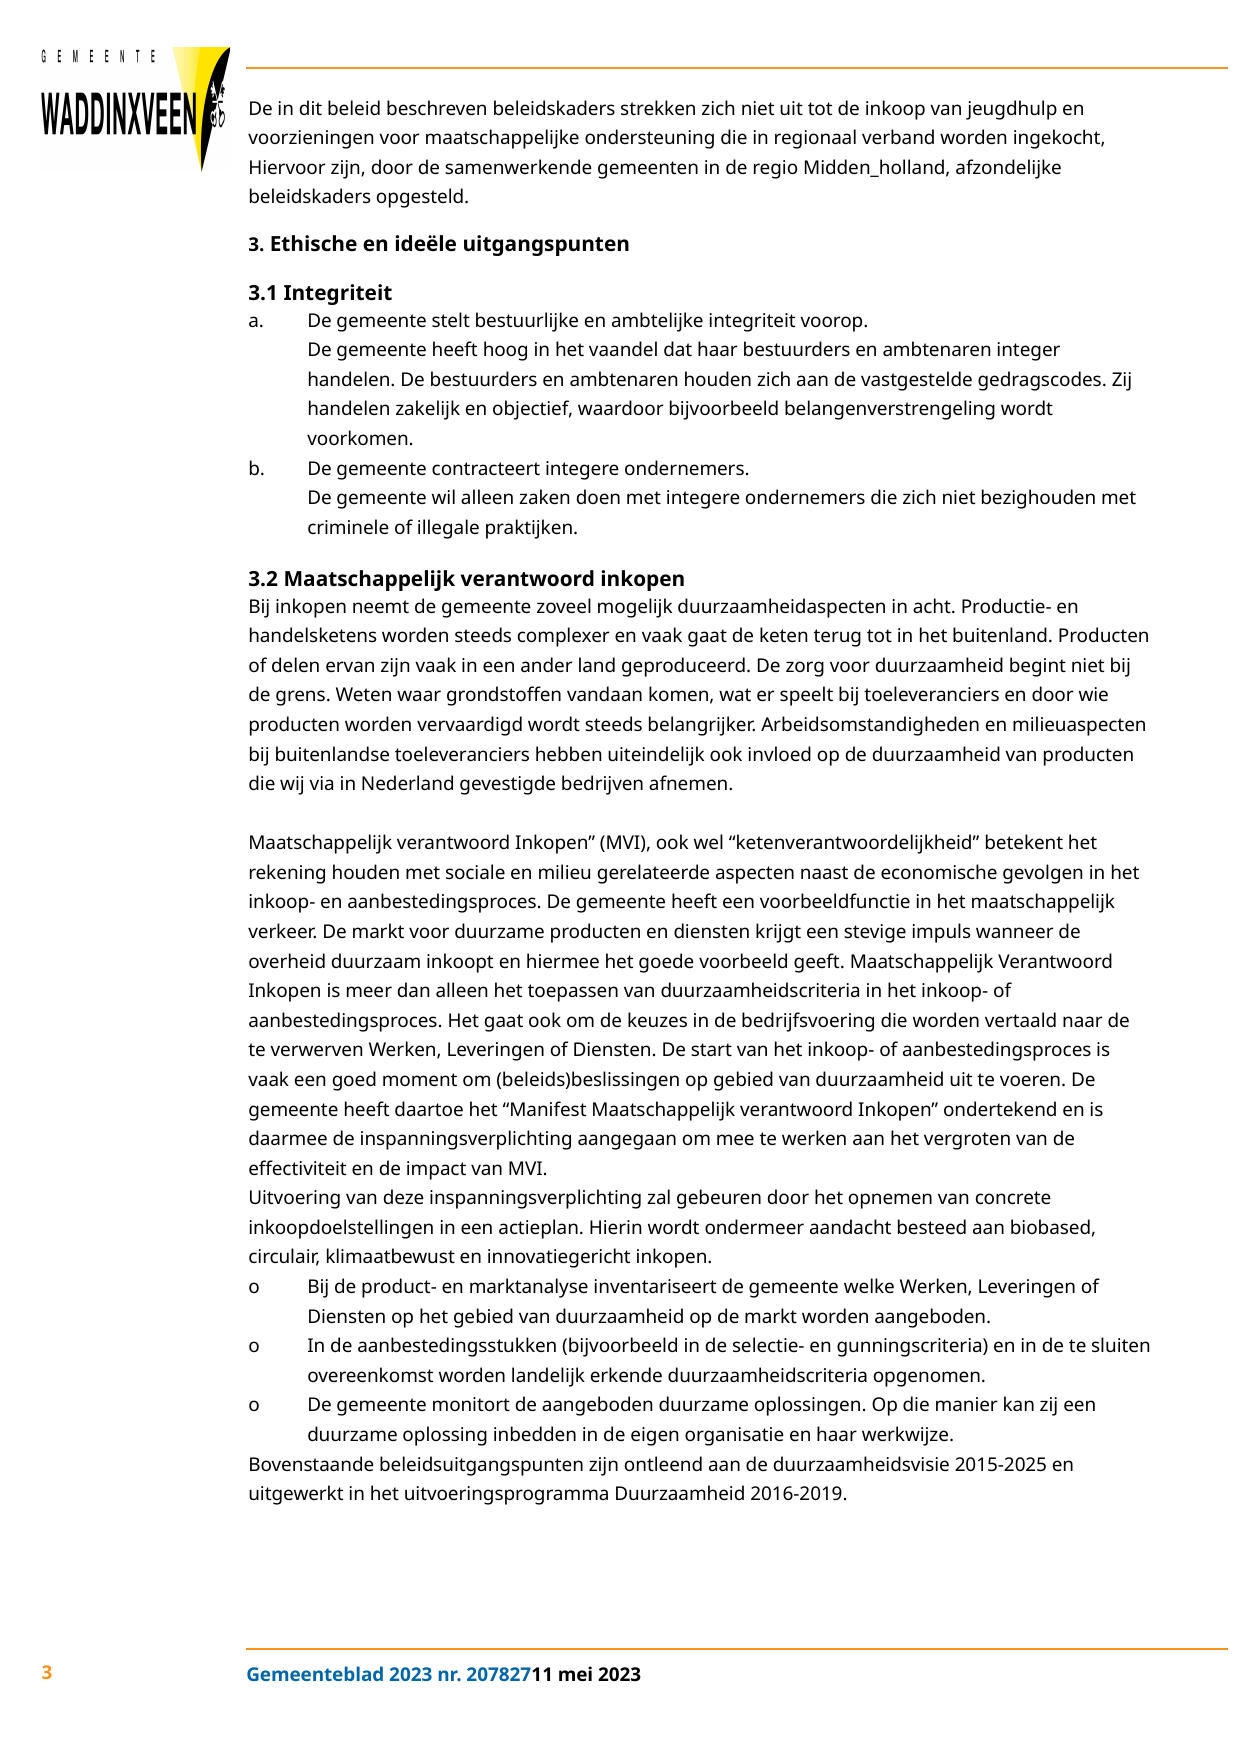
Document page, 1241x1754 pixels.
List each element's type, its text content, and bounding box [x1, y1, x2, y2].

text Bovenstaande beleidsuitgangspunten zijn ontleend aan de duurzaamheidsvisie 2015-2025 en uitgewerkt in het uitvoeringsprogramma Duurzaamheid 2016-2019. [248, 1451, 1152, 1506]
text 3.1 Integriteit [248, 278, 1152, 307]
list De gemeente contracteert integere ondernemers. [248, 455, 1152, 481]
list De gemeente stelt bestuurlijke en ambtelijke integriteit voorop. [248, 307, 1152, 333]
list De gemeente heeft hoog in het vaandel dat haar bestuurders en ambtenaren integer handelen. De bestuurders en ambtenaren houden zich aan de vastgestelde gedragscodes. Zij handelen zakelijk en objectief, waardoor bijvoorbeeld belangenverstrengeling wordt voorkomen. [248, 336, 1152, 451]
text De in dit beleid beschreven beleidskaders strekken zich niet uit tot de inkoop van jeugdhulp en voorzieningen voor maatschappelijke ondersteuning die in regionaal verband worden ingekocht, Hiervoor zijn, door de samenwerkende gemeenten in de regio Midden_holland, afzondelijke beleidskaders opgesteld. [248, 95, 1152, 209]
picture [41, 47, 231, 172]
text Bij inkopen neemt de gemeente zoveel mogelijk duurzaamheidaspecten in acht. Productie- en handelsketens worden steeds complexer en vaak gaat de keten terug tot in het buitenland. Producten of delen ervan zijn vaak in een ander land geproduceerd. De zorg voor duurzaamheid begint niet bij de grens. Weten waar grondstoffen vandaan komen, wat er speelt bij toeleveranciers en door wie producten worden vervaardigd wordt steeds belangrijker. Arbeidsomstandigheden en milieuaspecten bij buitenlandse toeleveranciers hebben uiteindelijk ook invloed op de duurzaamheid van producten die wij via in Nederland gevestigde bedrijven afnemen. [248, 593, 1152, 796]
text Uitvoering van deze inspanningsverplichting zal gebeuren door het opnemen van concrete inkoopdoelstellingen in een actieplan. Hierin wordt ondermeer aandacht besteed aan biobased, circulair, klimaatbewust en innovatiegericht inkopen. [248, 1184, 1152, 1269]
list Bij de product- en marktanalyse inventariseert de gemeente welke Werken, Leveringen of Diensten op het gebied van duurzaamheid op de markt worden aangeboden. [248, 1273, 1152, 1328]
text Maatschappelijk verantwoord Inkopen” (MVI), ook wel “ketenverantwoordelijkheid” betekent het rekening houden met sociale en milieu gerelateerde aspecten naast de economische gevolgen in het inkoop- en aanbestedingsproces. De gemeente heeft een voorbeeldfunctie in het maatschappelijk verkeer. De markt voor duurzame producten en diensten krijgt een stevige impuls wanneer de overheid duurzaam inkoopt en hiermee het goede voorbeeld geeft. Maatschappelijk Verantwoord Inkopen is meer dan alleen het toepassen van duurzaamheidscriteria in het inkoop- of aanbestedingsproces. Het gaat ook om de keuzes in de bedrijfsvoering die worden vertaald naar de te verwerven Werken, Leveringen of Diensten. De start van het inkoop- of aanbestedingsproces is vaak een goed moment om (beleids)beslissingen op gebied van duurzaamheid uit te voeren. De gemeente heeft daartoe het “Manifest Maatschappelijk verantwoord Inkopen” ondertekend en is daarmee de inspanningsverplichting aangegaan om mee te werken aan het vergroten van de effectiviteit en de impact van MVI. [248, 829, 1152, 1181]
text 3. Ethische en ideële uitgangspunten [248, 229, 1152, 258]
text 3.2 Maatschappelijk verantwoord inkopen [248, 564, 1152, 593]
list In de aanbestedingsstukken (bijvoorbeeld in de selectie- en gunningscriteria) en in de te sluiten overeenkomst worden landelijk erkende duurzaamheidscriteria opgenomen. [248, 1332, 1152, 1388]
list De gemeente monitort de aangeboden duurzame oplossingen. Op die manier kan zij een duurzame oplossing inbedden in de eigen organisatie en haar werkwijze. [248, 1392, 1152, 1447]
list De gemeente wil alleen zaken doen met integere ondernemers die zich niet bezighouden met criminele of illegale praktijken. [248, 484, 1152, 540]
